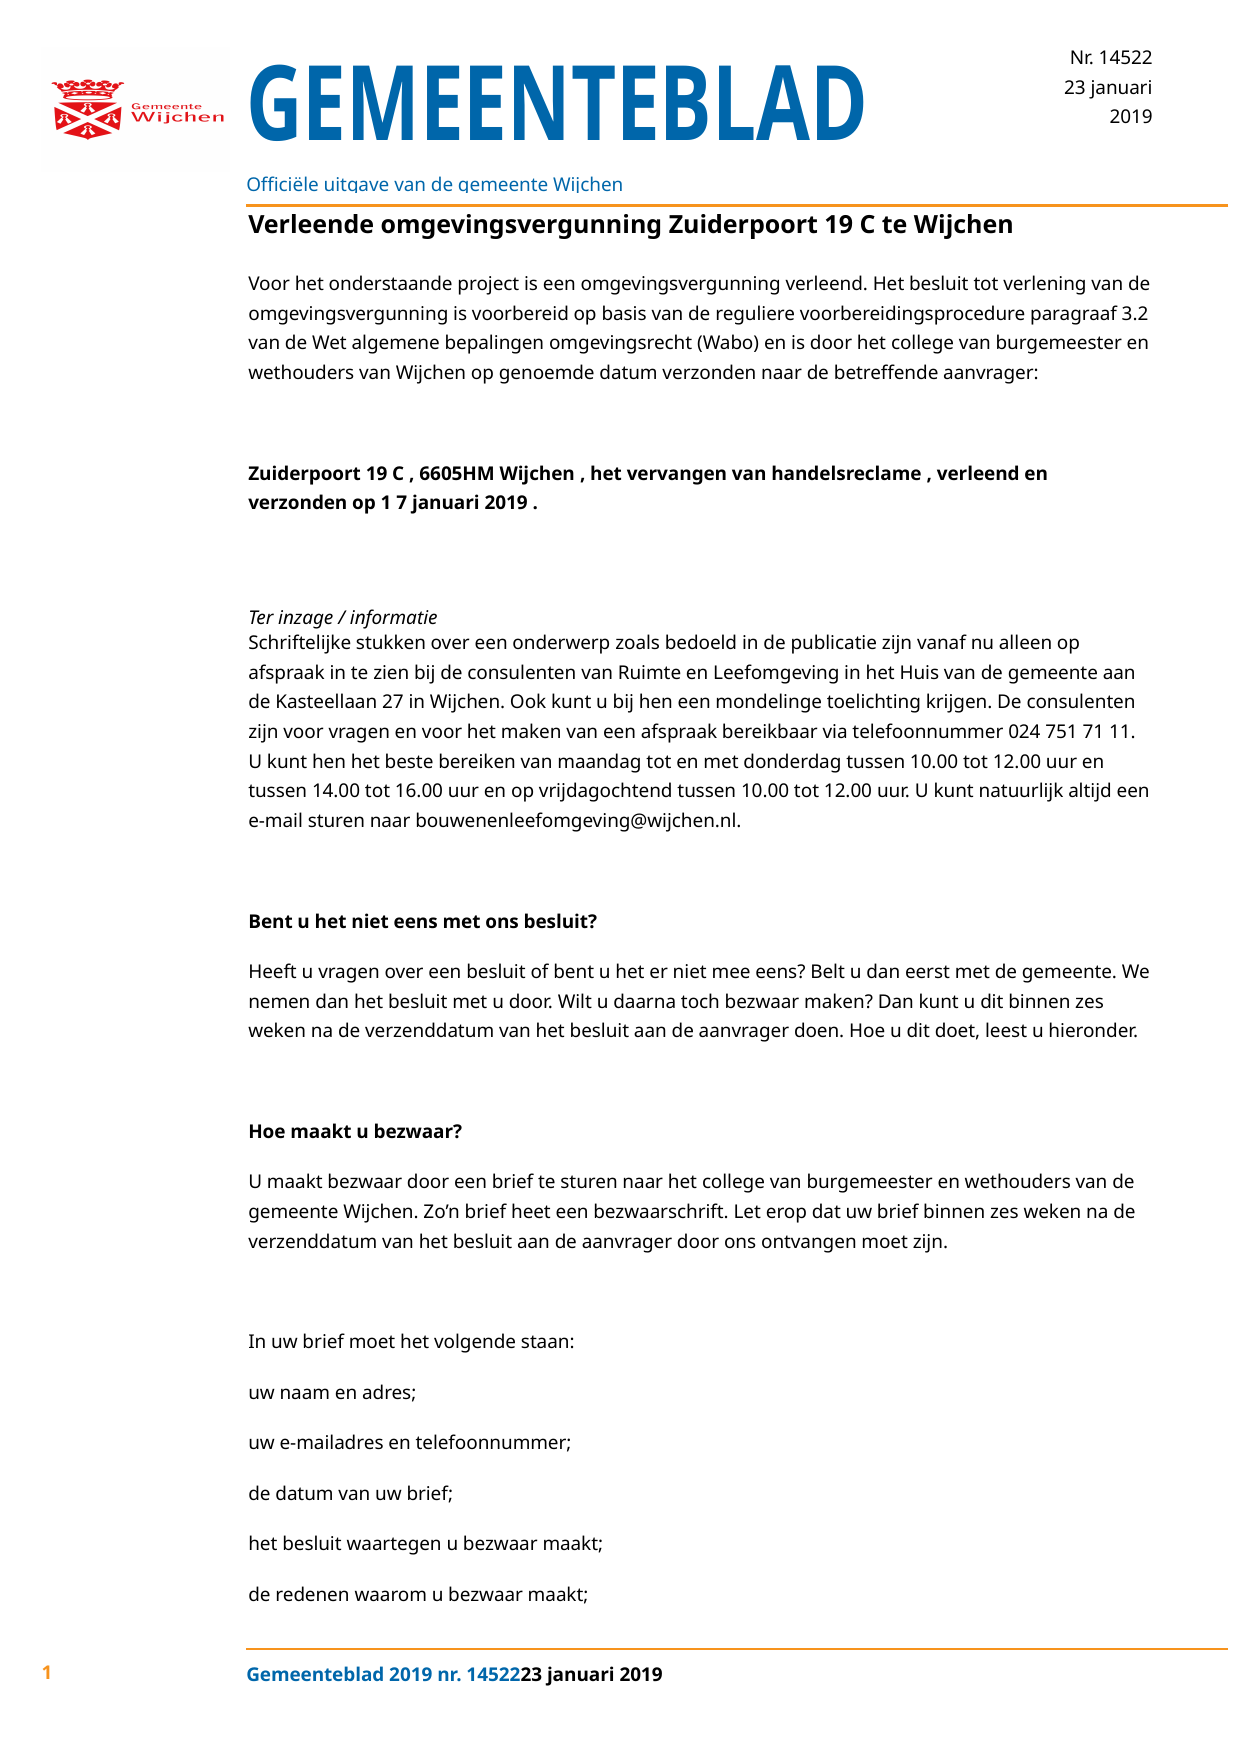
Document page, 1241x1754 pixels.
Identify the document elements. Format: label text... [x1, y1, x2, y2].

text Zuiderpoort 19 C , 6605HM Wijchen , het vervangen van handelsreclame , verleend en verzonden op 1 7 januari 2019 . [248, 460, 1152, 515]
text Heeft u vragen over een besluit of bent u het er niet mee eens? Belt u dan eerst met de gemeente. We nemen dan het besluit met u door. Wilt u daarna toch bezwaar maken? Dan kunt u dit binnen zes weken na de verzenddatum van het besluit aan de aanvrager doen. Hoe u dit doet, leest u hieronder. [248, 958, 1152, 1043]
text U maakt bezwaar door een brief te sturen naar het college van burgemeester en wethouders van de gemeente Wijchen. Zo’n brief heet een bezwaarschrift. Let erop dat uw brief binnen zes weken na de verzenddatum van het besluit aan de aanvrager door ons ontvangen moet zijn. [248, 1169, 1152, 1254]
text het besluit waartegen u bezwaar maakt; [248, 1530, 1152, 1556]
text In uw brief moet het volgende staan: [248, 1329, 1152, 1354]
picture [41, 47, 231, 172]
text Verleende omgevingsvergunning Zuiderpoort 19 C te Wijchen [248, 207, 1152, 241]
text Schriftelijke stukken over een onderwerp zoals bedoeld in de publicatie zijn vanaf nu alleen op afspraak in te zien bij de consulenten van Ruimte en Leefomgeving in het Huis van de gemeente aan de Kasteellaan 27 in Wijchen. Ook kunt u bij hen een mondelinge toelichting krijgen. De consulenten zijn voor vragen en voor het maken van een afspraak bereikbaar via telefoonnummer 024 751 71 11. U kunt hen het beste bereiken van maandag tot en met donderdag tussen 10.00 tot 12.00 uur en tussen 14.00 tot 16.00 uur en op vrijdagochtend tussen 10.00 tot 12.00 uur. U kunt natuurlijk altijd een e-mail sturen naar bouwenenleefomgeving@wijchen.nl. [248, 629, 1152, 833]
text uw naam en adres; [248, 1379, 1152, 1405]
text uw e-mailadres en telefoonnummer; [248, 1429, 1152, 1455]
text Bent u het niet eens met ons besluit? [248, 908, 1152, 934]
text Ter inzage / informatie [248, 604, 1152, 629]
text de redenen waarom u bezwaar maakt; [248, 1581, 1152, 1607]
text Hoe maakt u bezwaar? [248, 1118, 1152, 1144]
text Voor het onderstaande project is een omgevingsvergunning verleend. Het besluit tot verlening van de omgevingsvergunning is voorbereid op basis van de reguliere voorbereidingsprocedure paragraaf 3.2 van de Wet algemene bepalingen omgevingsrecht (Wabo) en is door het college van burgemeester en wethouders van Wijchen op genoemde datum verzonden naar de betreffende aanvrager: [248, 270, 1152, 385]
text de datum van uw brief; [248, 1480, 1152, 1506]
